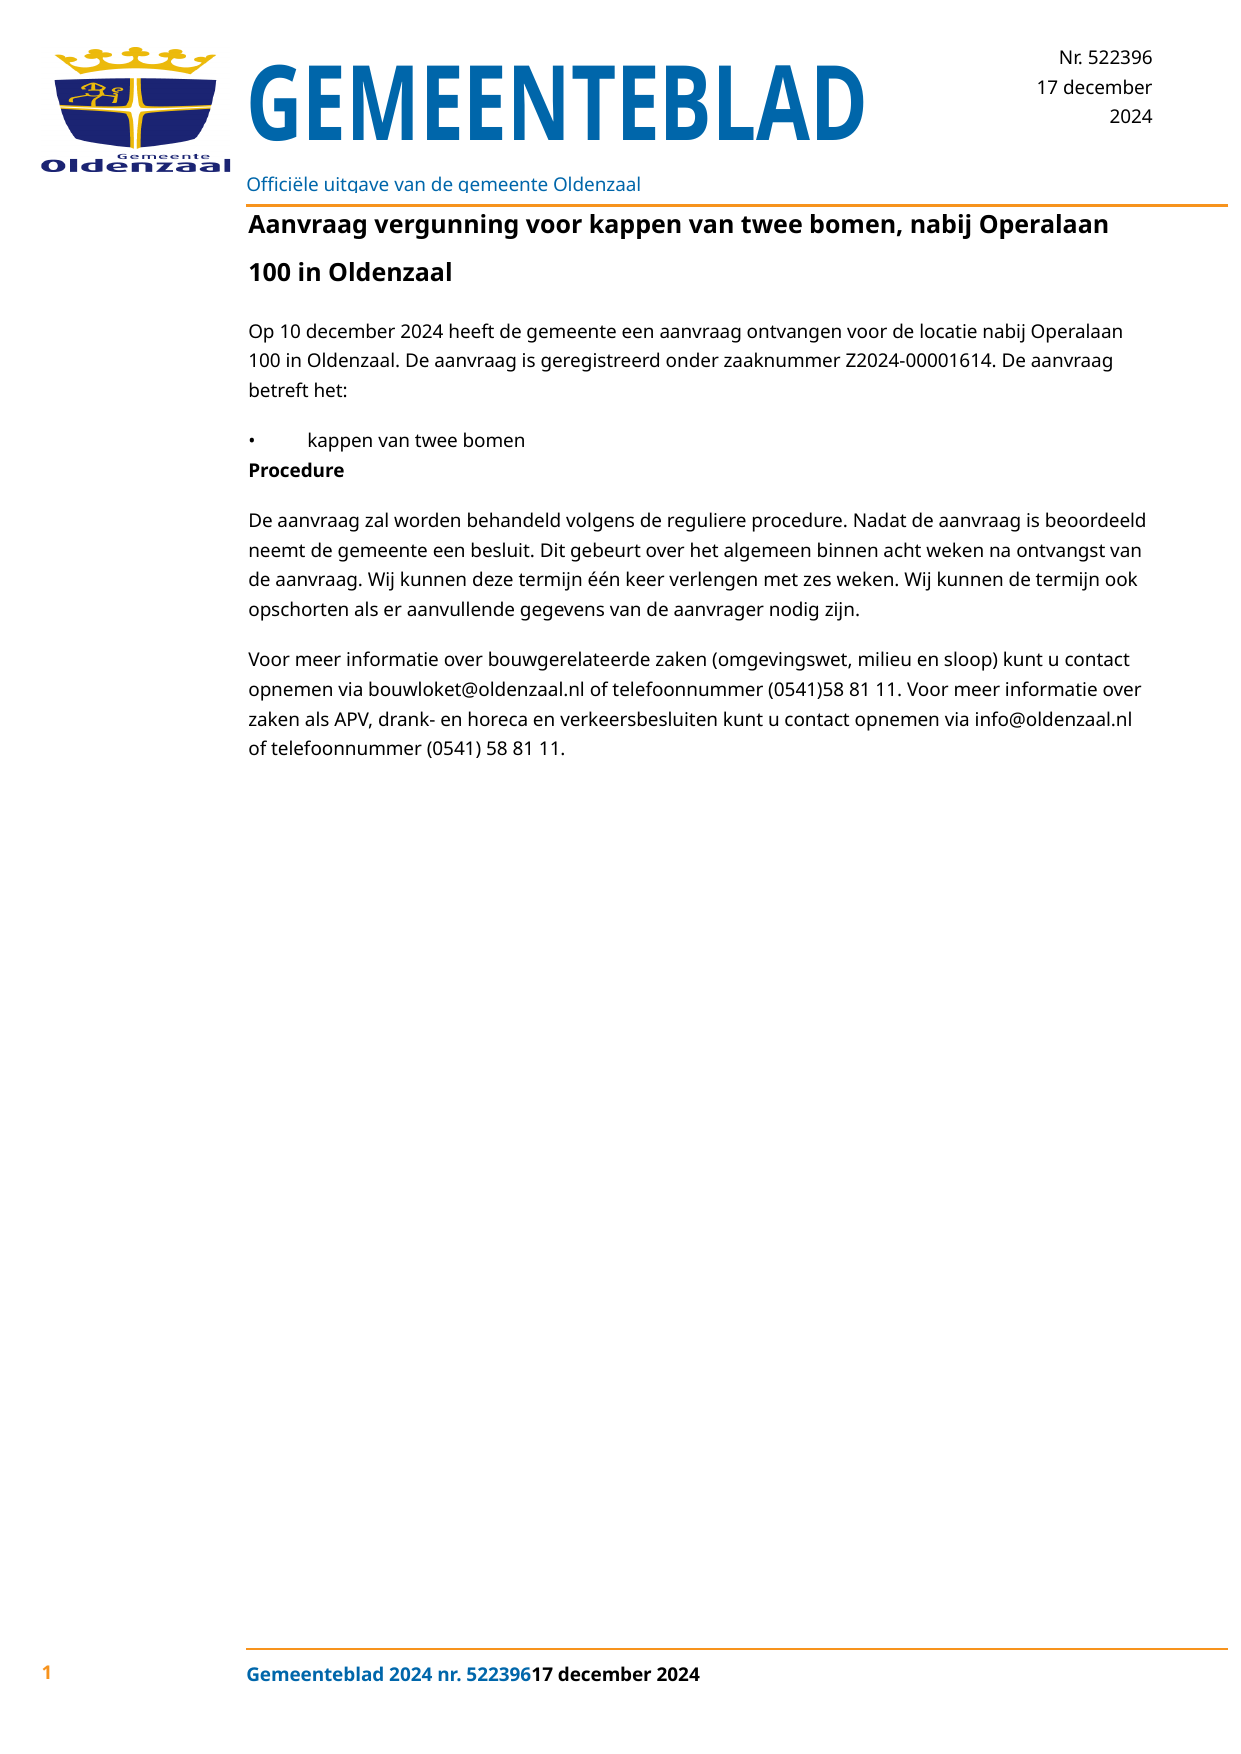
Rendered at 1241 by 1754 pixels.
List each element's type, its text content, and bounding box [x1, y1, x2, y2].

text De aanvraag zal worden behandeld volgens de reguliere procedure. Nadat de aanvraag is beoordeeld neemt de gemeente een besluit. Dit gebeurt over het algemeen binnen acht weken na ontvangst van de aanvraag. Wij kunnen deze termijn één keer verlengen met zes weken. Wij kunnen de termijn ook opschorten als er aanvullende gegevens van de aanvrager nodig zijn. [248, 507, 1152, 622]
text Aanvraag vergunning voor kappen van twee bomen, nabij Operalaan 100 in Oldenzaal [248, 207, 1152, 288]
text Op 10 december 2024 heeft de gemeente een aanvraag ontvangen voor de locatie nabij Operalaan 100 in Oldenzaal. De aanvraag is geregistreerd onder zaaknummer Z2024-00001614. De aanvraag betreft het: [248, 318, 1152, 403]
text Voor meer informatie over bouwgerelateerde zaken (omgevingswet, milieu en sloop) kunt u contact opnemen via bouwloket@oldenzaal.nl of telefoonnummer (0541)58 81 11. Voor meer informatie over zaken als APV, drank- en horeca en verkeersbesluiten kunt u contact opnemen via info@oldenzaal.nl of telefoonnummer (0541) 58 81 11. [248, 647, 1152, 761]
text Procedure [248, 457, 1152, 483]
picture [41, 47, 231, 172]
list kappen van twee bomen [248, 427, 1152, 453]
